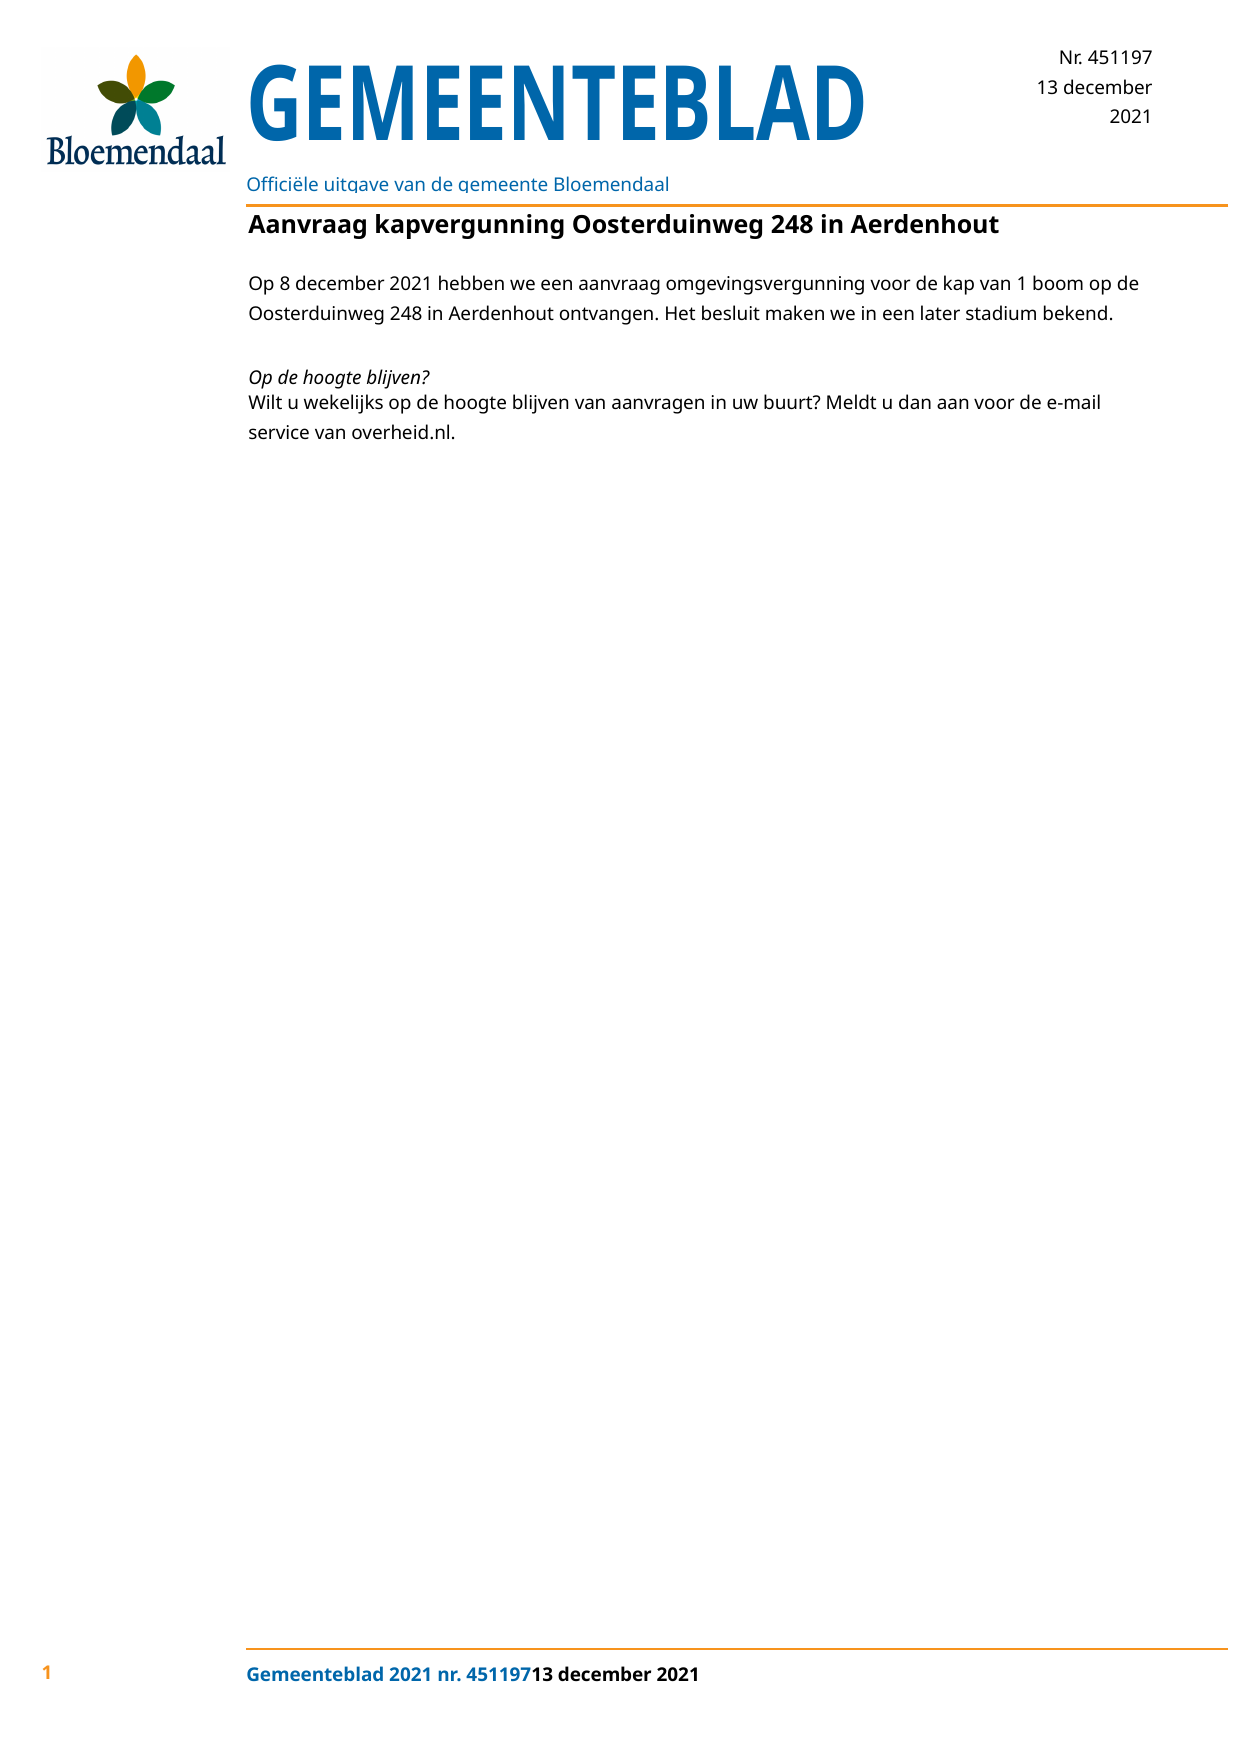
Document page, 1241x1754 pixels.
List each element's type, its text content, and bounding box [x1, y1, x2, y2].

text Wilt u wekelijks op de hoogte blijven van aanvragen in uw buurt? Meldt u dan aan voor de e-mail service van overheid.nl. [248, 389, 1152, 445]
picture [41, 47, 231, 172]
text Op 8 december 2021 hebben we een aanvraag omgevingsvergunning voor de kap van 1 boom op de Oosterduinweg 248 in Aerdenhout ontvangen. Het besluit maken we in een later stadium bekend. [248, 270, 1152, 326]
text Aanvraag kapvergunning Oosterduinweg 248 in Aerdenhout [248, 207, 1152, 241]
text Op de hoogte blijven? [248, 364, 1152, 389]
